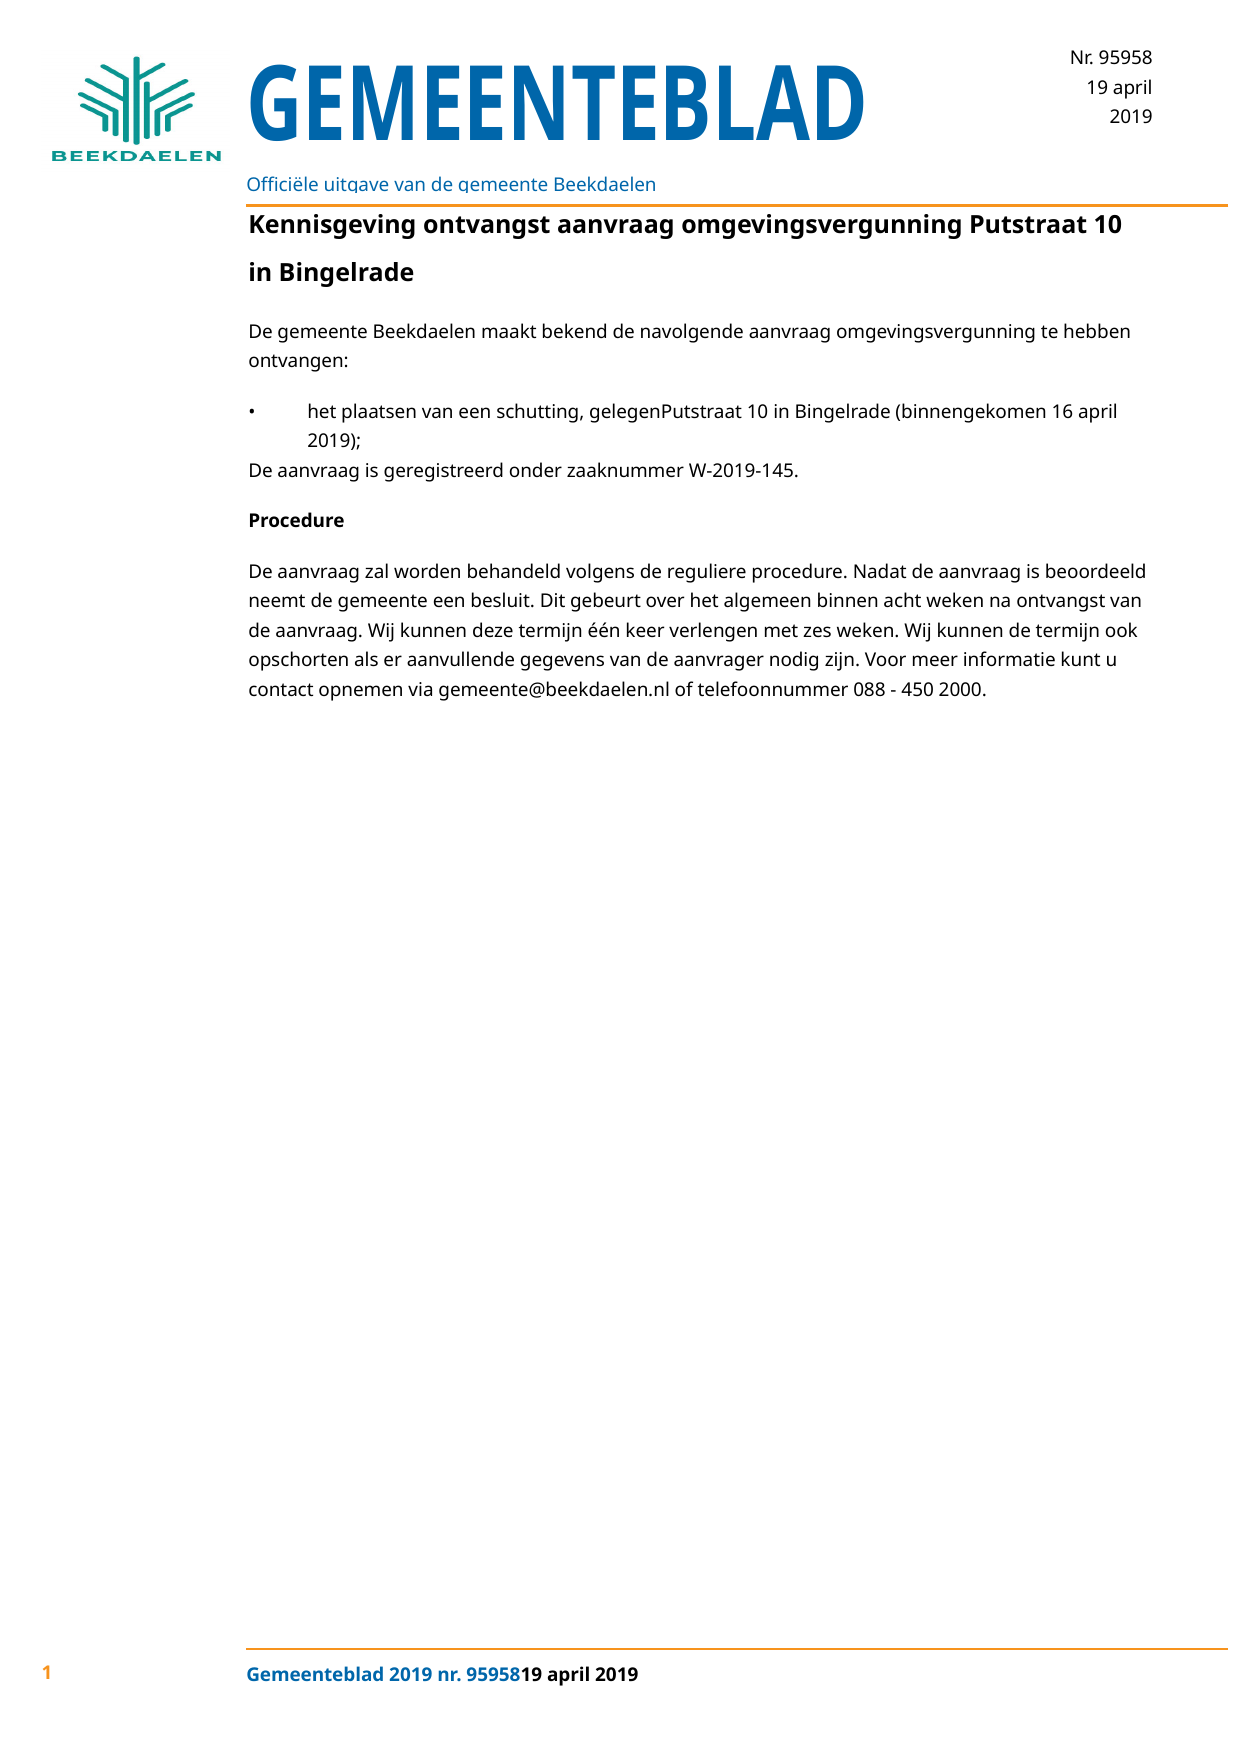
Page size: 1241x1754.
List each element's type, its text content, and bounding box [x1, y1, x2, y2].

list het plaatsen van een schutting, gelegenPutstraat 10 in Bingelrade (binnengekomen 16 april 2019); [248, 398, 1152, 453]
text De aanvraag zal worden behandeld volgens de reguliere procedure. Nadat de aanvraag is beoordeeld neemt de gemeente een besluit. Dit gebeurt over het algemeen binnen acht weken na ontvangst van de aanvraag. Wij kunnen deze termijn één keer verlengen met zes weken. Wij kunnen de termijn ook opschorten als er aanvullende gegevens van de aanvrager nodig zijn. Voor meer informatie kunt u contact opnemen via gemeente@beekdaelen.nl of telefoonnummer 088 - 450 2000. [248, 558, 1152, 702]
text Kennisgeving ontvangst aanvraag omgevingsvergunning Putstraat 10 in Bingelrade [248, 207, 1152, 288]
text De aanvraag is geregistreerd onder zaaknummer W-2019-145. [248, 457, 1152, 483]
picture [41, 47, 231, 172]
text Procedure [248, 507, 1152, 533]
text De gemeente Beekdaelen maakt bekend de navolgende aanvraag omgevingsvergunning te hebben ontvangen: [248, 318, 1152, 373]
